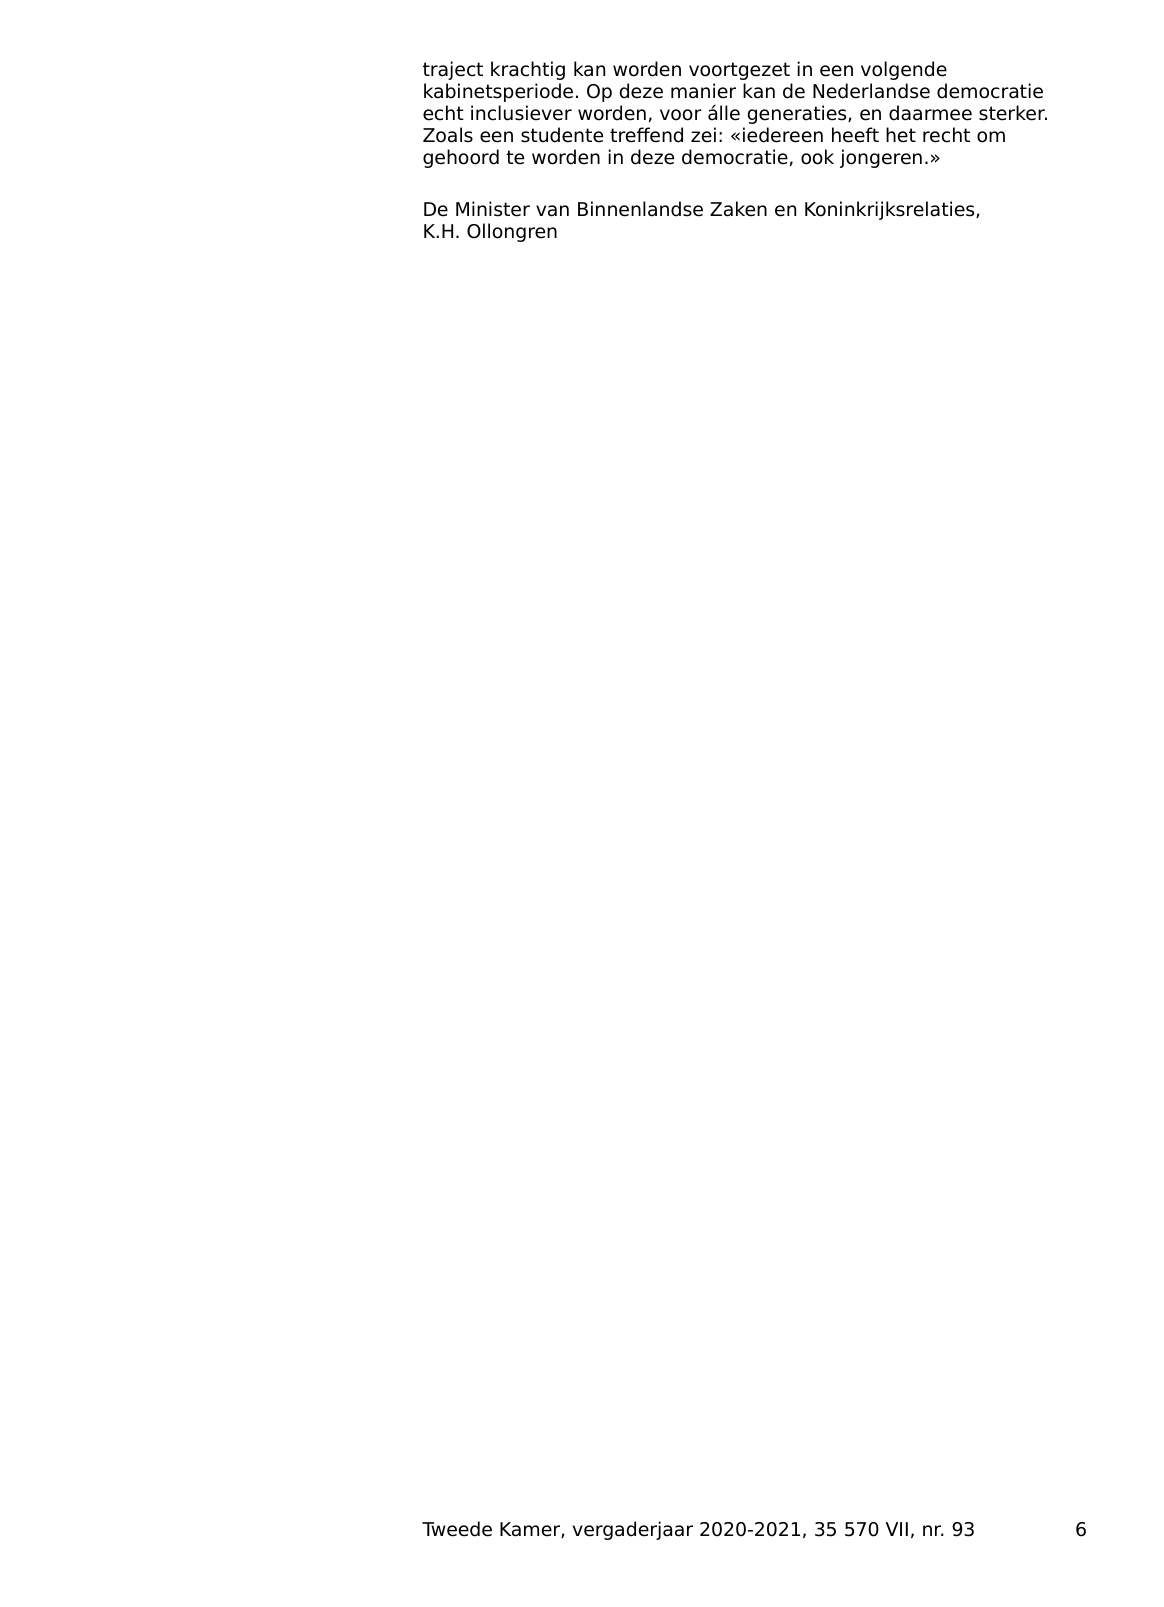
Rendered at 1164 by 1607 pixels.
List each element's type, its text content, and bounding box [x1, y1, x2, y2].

text De Minister van Binnenlandse Zaken en Koninkrijksrelaties, K.H. Ollongren [422, 199, 1087, 243]
text traject krachtig kan worden voortgezet in een volgende kabinetsperiode. Op deze manier kan de Nederlandse democratie echt inclusiever worden, voor álle generaties, en daarmee sterker. Zoals een studente treffend zei: «iedereen heeft het recht om gehoord te worden in deze democratie, ook jongeren.» [422, 59, 1087, 169]
